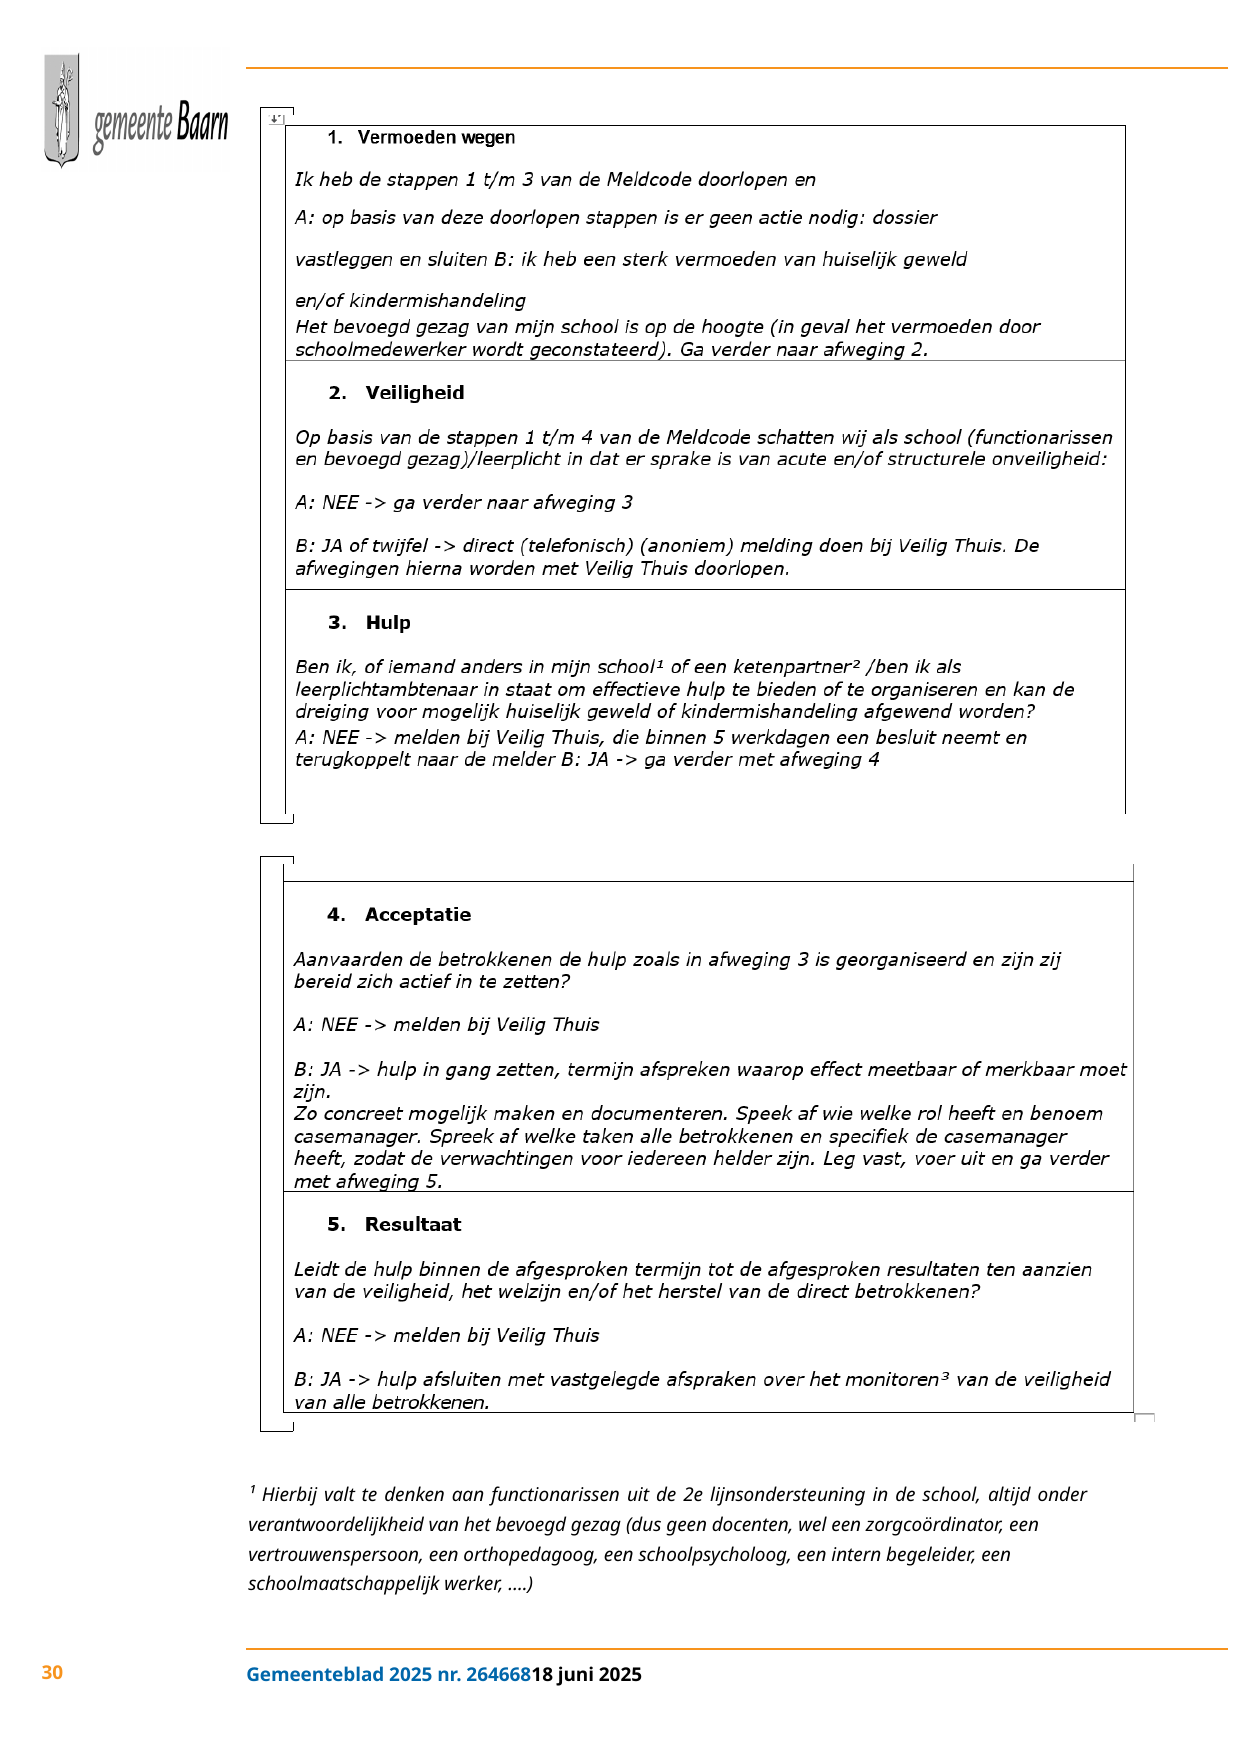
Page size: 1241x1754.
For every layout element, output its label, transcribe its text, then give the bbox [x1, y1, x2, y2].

picture [268, 115, 1155, 814]
picture [268, 864, 1155, 1422]
picture [41, 47, 231, 172]
text ¹ Hierbij valt te denken aan functionarissen uit de 2e lijnsondersteuning in de school, altijd onder verantwoordelijkheid van het bevoegd gezag (dus geen docenten, wel een zorgcoördinator, een vertrouwenspersoon, een orthopedagoog, een schoolpsycholoog, een intern begeleider, een schoolmaatschappelijk werker, ….) [248, 1482, 1152, 1596]
